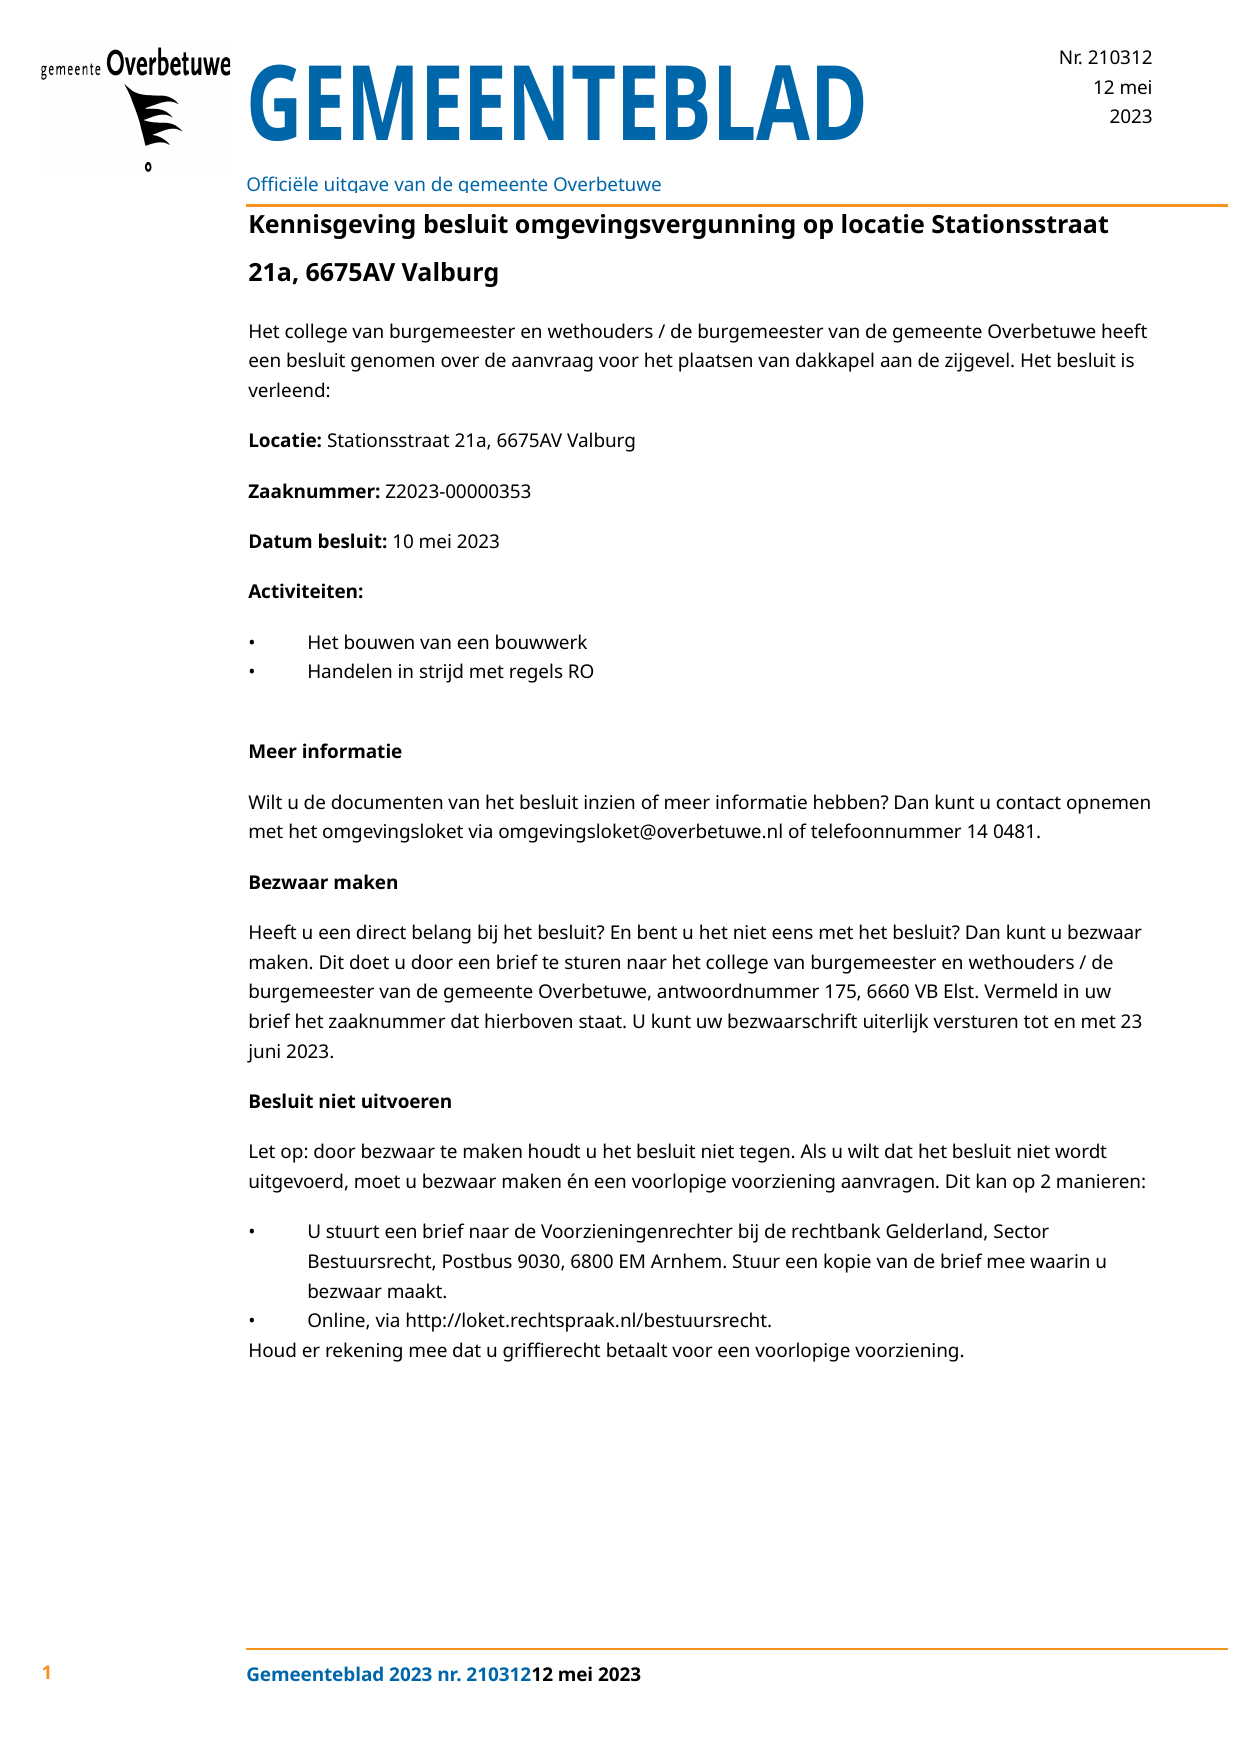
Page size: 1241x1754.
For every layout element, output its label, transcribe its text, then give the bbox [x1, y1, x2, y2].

picture [41, 47, 231, 172]
text Zaaknummer: Z2023-00000353 [248, 478, 1152, 504]
text Let op: door bezwaar te maken houdt u het besluit niet tegen. Als u wilt dat het besluit niet wordt uitgevoerd, moet u bezwaar maken én een voorlopige voorziening aanvragen. Dit kan op 2 manieren: [248, 1139, 1152, 1194]
text Heeft u een direct belang bij het besluit? En bent u het niet eens met het besluit? Dan kunt u bezwaar maken. Dit doet u door een brief te sturen naar het college van burgemeester en wethouders / de burgemeester van de gemeente Overbetuwe, antwoordnummer 175, 6660 VB Elst. Vermeld in uw brief het zaaknummer dat hierboven staat. U kunt uw bezwaarschrift uiterlijk versturen tot en met 23 juni 2023. [248, 919, 1152, 1064]
text Houd er rekening mee dat u griffierecht betaalt voor een voorlopige voorziening. [248, 1337, 1152, 1363]
list Online, via http://loket.rechtspraak.nl/bestuursrecht. [248, 1307, 1152, 1333]
text Bezwaar maken [248, 869, 1152, 895]
list Handelen in strijd met regels RO [248, 659, 1152, 684]
text Wilt u de documenten van het besluit inzien of meer informatie hebben? Dan kunt u contact opnemen met het omgevingsloket via omgevingsloket@overbetuwe.nl of telefoonnummer 14 0481. [248, 789, 1152, 844]
text Datum besluit: 10 mei 2023 [248, 528, 1152, 554]
text Besluit niet uitvoeren [248, 1088, 1152, 1114]
list U stuurt een brief naar de Voorzieningenrechter bij de rechtbank Gelderland, Sector Bestuursrecht, Postbus 9030, 6800 EM Arnhem. Stuur een kopie van de brief mee waarin u bezwaar maakt. [248, 1219, 1152, 1304]
list Het bouwen van een bouwwerk [248, 629, 1152, 655]
text Locatie: Stationsstraat 21a, 6675AV Valburg [248, 427, 1152, 453]
text Meer informatie [248, 739, 1152, 764]
text Activiteiten: [248, 579, 1152, 604]
text Kennisgeving besluit omgevingsvergunning op locatie Stationsstraat 21a, 6675AV Valburg [248, 207, 1152, 288]
text Het college van burgemeester en wethouders / de burgemeester van de gemeente Overbetuwe heeft een besluit genomen over de aanvraag voor het plaatsen van dakkapel aan de zijgevel. Het besluit is verleend: [248, 318, 1152, 403]
